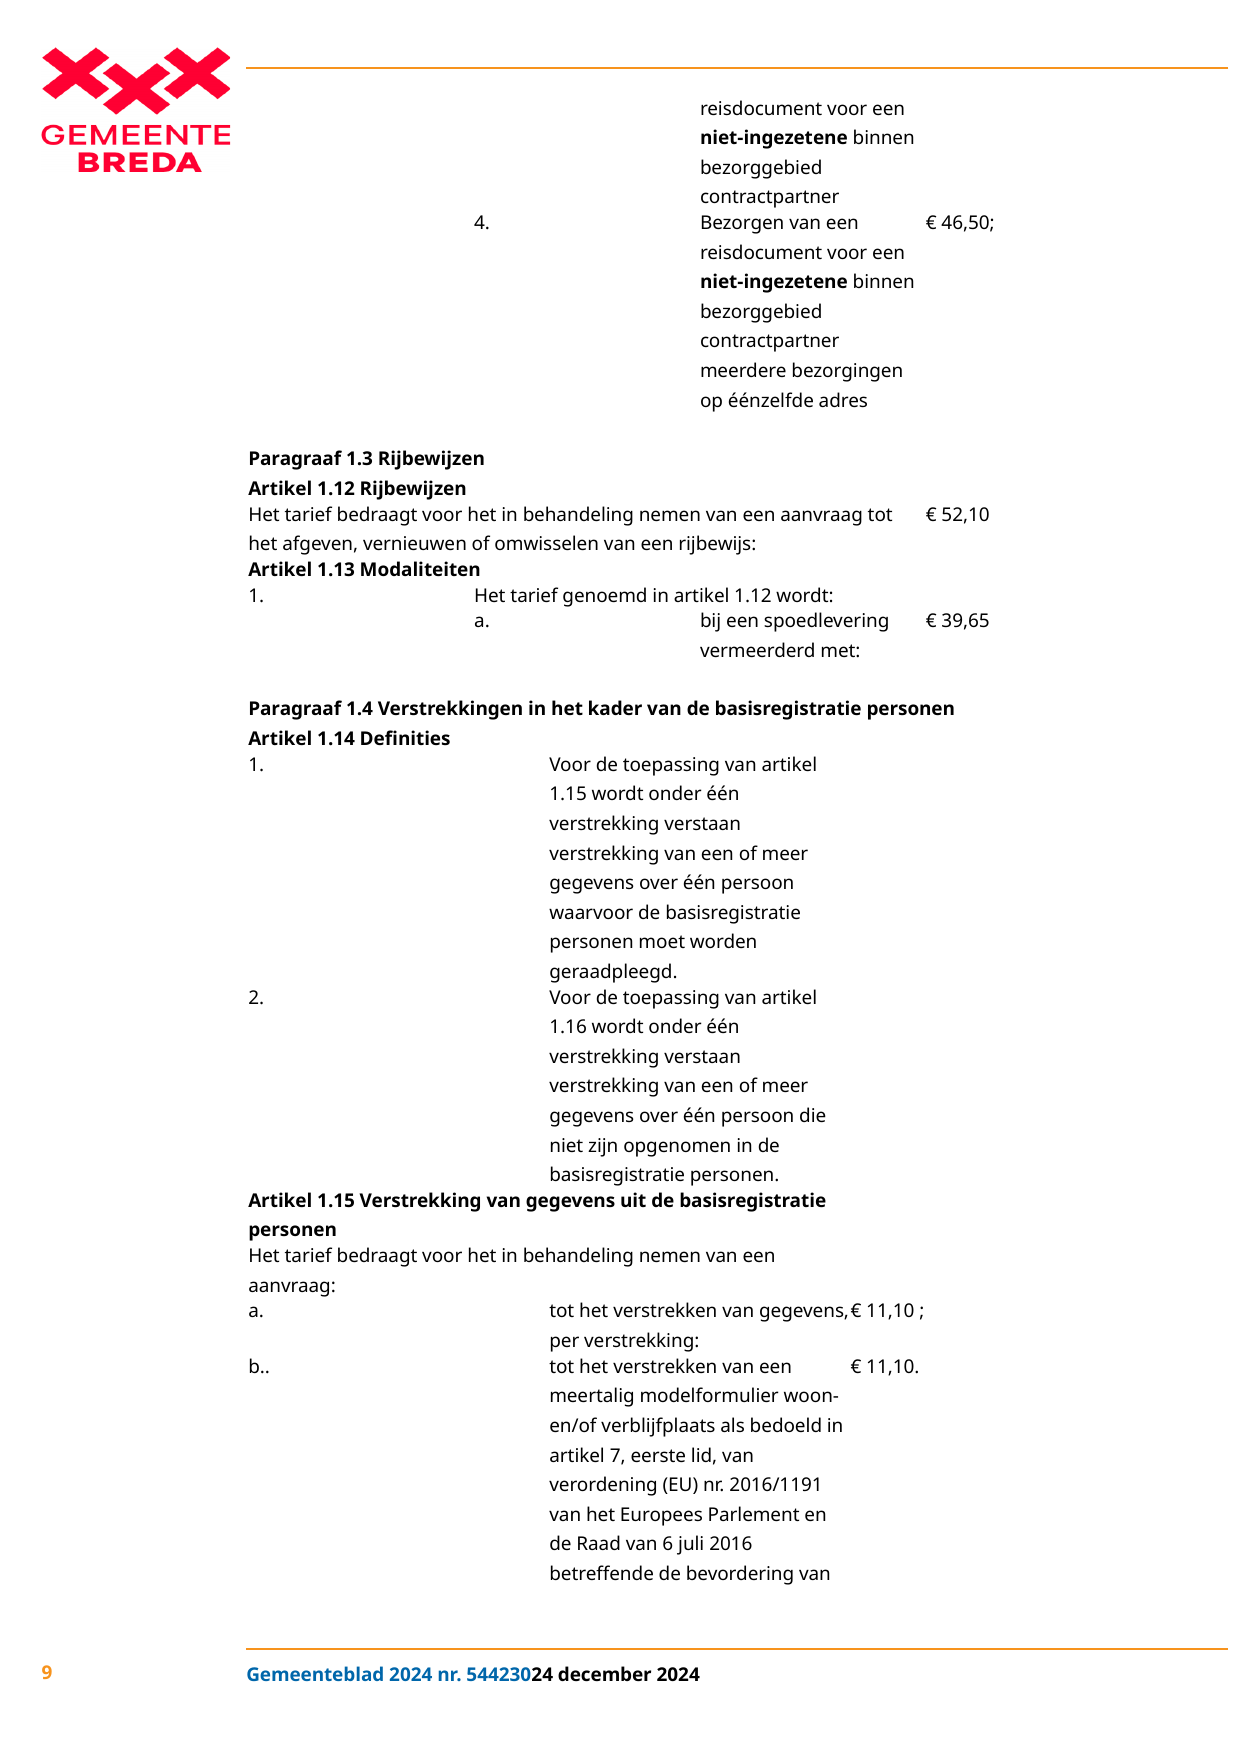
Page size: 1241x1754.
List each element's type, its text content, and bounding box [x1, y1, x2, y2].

table_cell 1. [248, 582, 474, 607]
table_cell Het tarief bedraagt voor het in behandeling nemen van een aanvraag tot het afgeven, vernieuwen of omwisselen van een rijbewijs: [248, 501, 926, 556]
table_cell [926, 556, 1152, 582]
table_cell Bezorgen van een reisdocument voor een niet-ingezetene binnen bezorggebied contractpartner meerdere bezorgingen op éénzelfde adres [700, 209, 926, 412]
table_header [926, 475, 1152, 501]
text Paragraaf 1.4 Verstrekkingen in het kader van de basisregistratie personen [248, 696, 1152, 721]
table_cell [248, 608, 474, 663]
table_cell [248, 95, 474, 209]
table_cell a. [248, 1298, 549, 1353]
table_cell bij een spoedlevering vermeerderd met: [700, 608, 926, 663]
table_cell € 11,10 ; [850, 1298, 1152, 1353]
table_cell [248, 209, 474, 412]
table_header Artikel 1.12 Rijbewijzen [248, 475, 926, 501]
table_cell 1. [248, 751, 549, 984]
table_cell Voor de toepassing van artikel 1.16 wordt onder één verstrekking verstaan verstrekking van een of meer gegevens over één persoon die niet zijn opgenomen in de basisregistratie personen. [549, 984, 850, 1187]
table_cell a. [474, 608, 700, 663]
table_cell Artikel 1.13 Modaliteiten [248, 556, 926, 582]
table_cell Artikel 1.15 Verstrekking van gegevens uit de basisregistratie personen [248, 1187, 850, 1242]
table_cell [850, 1243, 1152, 1298]
table_header [850, 725, 1152, 751]
text Paragraaf 1.3 Rijbewijzen [248, 445, 1152, 471]
table_cell tot het verstrekken van gegevens, per verstrekking: [549, 1298, 850, 1353]
table_cell [850, 984, 1152, 1187]
table_cell tot het verstrekken van een meertalig modelformulier woon- en/of verblijfplaats als bedoeld in artikel 7, eerste lid, van verordening (EU) nr. 2016/1191 van het Europees Parlement en de Raad van 6 juli 2016 betreffende de bevordering van [549, 1353, 850, 1586]
table_cell [474, 95, 700, 209]
table_cell Het tarief bedraagt voor het in behandeling nemen van een aanvraag: [248, 1243, 850, 1298]
table_cell € 52,10 [926, 501, 1152, 556]
table_cell [926, 95, 1152, 209]
table_cell 4. [474, 209, 700, 412]
table_cell reisdocument voor een niet-ingezetene binnen bezorggebied contractpartner [700, 95, 926, 209]
table_cell Het tarief genoemd in artikel 1.12 wordt: [474, 582, 926, 607]
table_cell € 39,65 [926, 608, 1152, 663]
table_cell [850, 751, 1152, 984]
table_cell [926, 582, 1152, 607]
table_cell Voor de toepassing van artikel 1.15 wordt onder één verstrekking verstaan verstrekking van een of meer gegevens over één persoon waarvoor de basisregistratie personen moet worden geraadpleegd. [549, 751, 850, 984]
table_header Artikel 1.14 Definities [248, 725, 850, 751]
table_cell 2. [248, 984, 549, 1187]
table_cell b.. [248, 1353, 549, 1586]
picture [41, 47, 231, 172]
table_cell € 46,50; [926, 209, 1152, 412]
table_cell [850, 1187, 1152, 1242]
table_cell € 11,10. [850, 1353, 1152, 1586]
